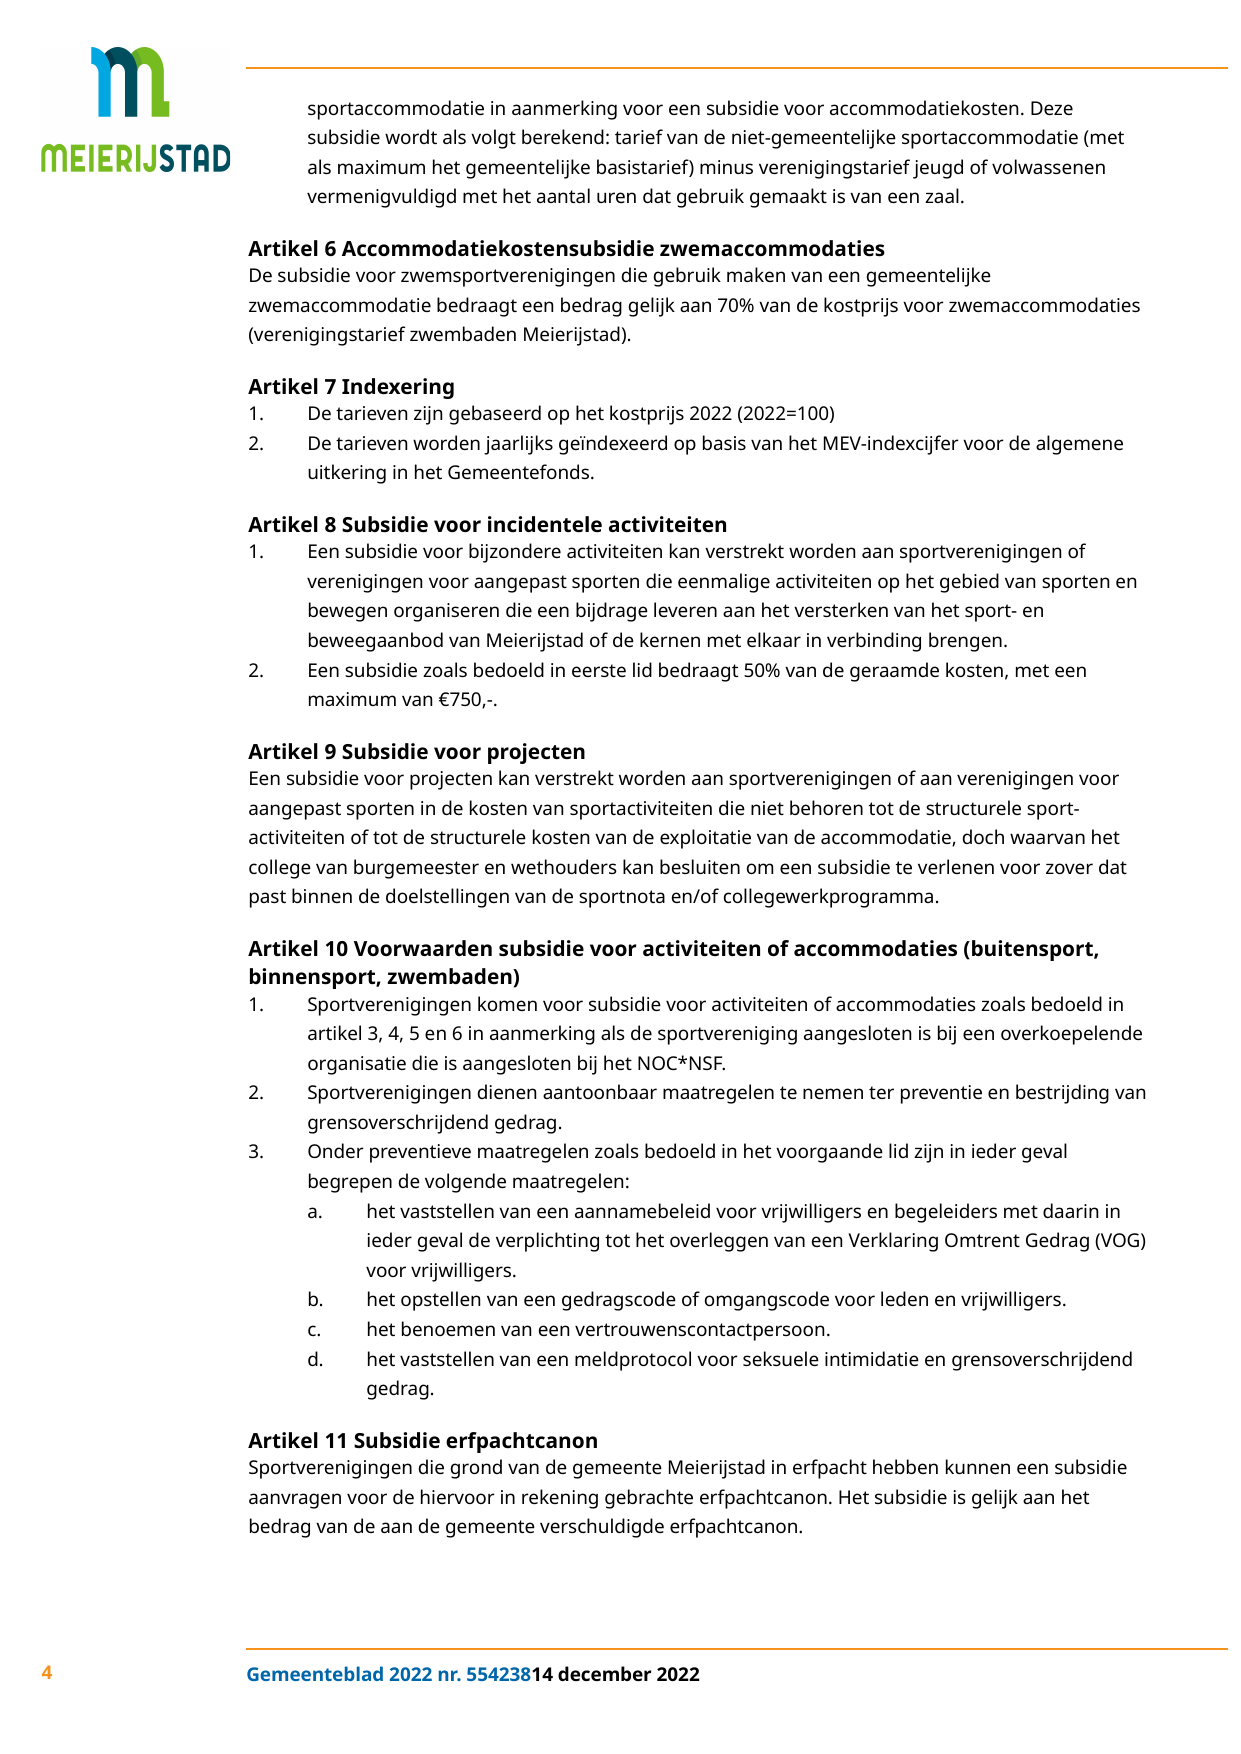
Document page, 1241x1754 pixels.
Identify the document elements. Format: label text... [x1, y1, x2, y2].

list Een subsidie voor bijzondere activiteiten kan verstrekt worden aan sportverenigingen of verenigingen voor aangepast sporten die eenmalige activiteiten op het gebied van sporten en bewegen organiseren die een bijdrage leveren aan het versterken van het sport- en beweegaanbod van Meierijstad of de kernen met elkaar in verbinding brengen. [248, 538, 1152, 653]
text Een subsidie voor projecten kan verstrekt worden aan sportverenigingen of aan verenigingen voor aangepast sporten in de kosten van sportactiviteiten die niet behoren tot de structurele sport-activiteiten of tot de structurele kosten van de exploitatie van de accommodatie, doch waarvan het college van burgemeester en wethouders kan besluiten om een subsidie te verlenen voor zover dat past binnen de doelstellingen van de sportnota en/of collegewerkprogramma. [248, 765, 1152, 909]
text Sportverenigingen die grond van de gemeente Meierijstad in erfpacht hebben kunnen een subsidie aanvragen voor de hiervoor in rekening gebrachte erfpachtcanon. Het subsidie is gelijk aan het bedrag van de aan de gemeente verschuldigde erfpachtcanon. [248, 1454, 1152, 1539]
text Artikel 6 Accommodatiekostensubsidie zwemaccommodaties [248, 234, 1152, 262]
text De subsidie voor zwemsportverenigingen die gebruik maken van een gemeentelijke zwemaccommodatie bedraagt een bedrag gelijk aan 70% van de kostprijs voor zwemaccommodaties (verenigingstarief zwembaden Meierijstad). [248, 262, 1152, 347]
list Sportverenigingen komen voor subsidie voor activiteiten of accommodaties zoals bedoeld in artikel 3, 4, 5 en 6 in aanmerking als de sportvereniging aangesloten is bij een overkoepelende organisatie die is aangesloten bij het NOC*NSF. [248, 991, 1152, 1076]
list het vaststellen van een meldprotocol voor seksuele intimidatie en grensoverschrijdend gedrag. [307, 1346, 1152, 1401]
list De tarieven worden jaarlijks geïndexeerd op basis van het MEV-indexcijfer voor de algemene uitkering in het Gemeentefonds. [248, 430, 1152, 485]
text Artikel 9 Subsidie voor projecten [248, 737, 1152, 765]
picture [41, 47, 231, 172]
list het vaststellen van een aannamebeleid voor vrijwilligers en begeleiders met daarin in ieder geval de verplichting tot het overleggen van een Verklaring Omtrent Gedrag (VOG) voor vrijwilligers. [307, 1198, 1152, 1283]
list Onder preventieve maatregelen zoals bedoeld in het voorgaande lid zijn in ieder geval begrepen de volgende maatregelen: [248, 1139, 1152, 1194]
text Artikel 11 Subsidie erfpachtcanon [248, 1426, 1152, 1454]
text Artikel 10 Voorwaarden subsidie voor activiteiten of accommodaties (buitensport, binnensport, zwembaden) [248, 934, 1152, 991]
list sportaccommodatie in aanmerking voor een subsidie voor accommodatiekosten. Deze subsidie wordt als volgt berekend: tarief van de niet-gemeentelijke sportaccommodatie (met als maximum het gemeentelijke basistarief) minus verenigingstarief jeugd of volwassenen vermenigvuldigd met het aantal uren dat gebruik gemaakt is van een zaal. [248, 95, 1152, 209]
list De tarieven zijn gebaseerd op het kostprijs 2022 (2022=100) [248, 400, 1152, 426]
list Sportverenigingen dienen aantoonbaar maatregelen te nemen ter preventie en bestrijding van grensoverschrijdend gedrag. [248, 1079, 1152, 1135]
text Artikel 7 Indexering [248, 372, 1152, 400]
text Artikel 8 Subsidie voor incidentele activiteiten [248, 510, 1152, 538]
list het opstellen van een gedragscode of omgangscode voor leden en vrijwilligers. [307, 1287, 1152, 1312]
list het benoemen van een vertrouwenscontactpersoon. [307, 1316, 1152, 1342]
list Een subsidie zoals bedoeld in eerste lid bedraagt 50% van de geraamde kosten, met een maximum van €750,-. [248, 657, 1152, 712]
